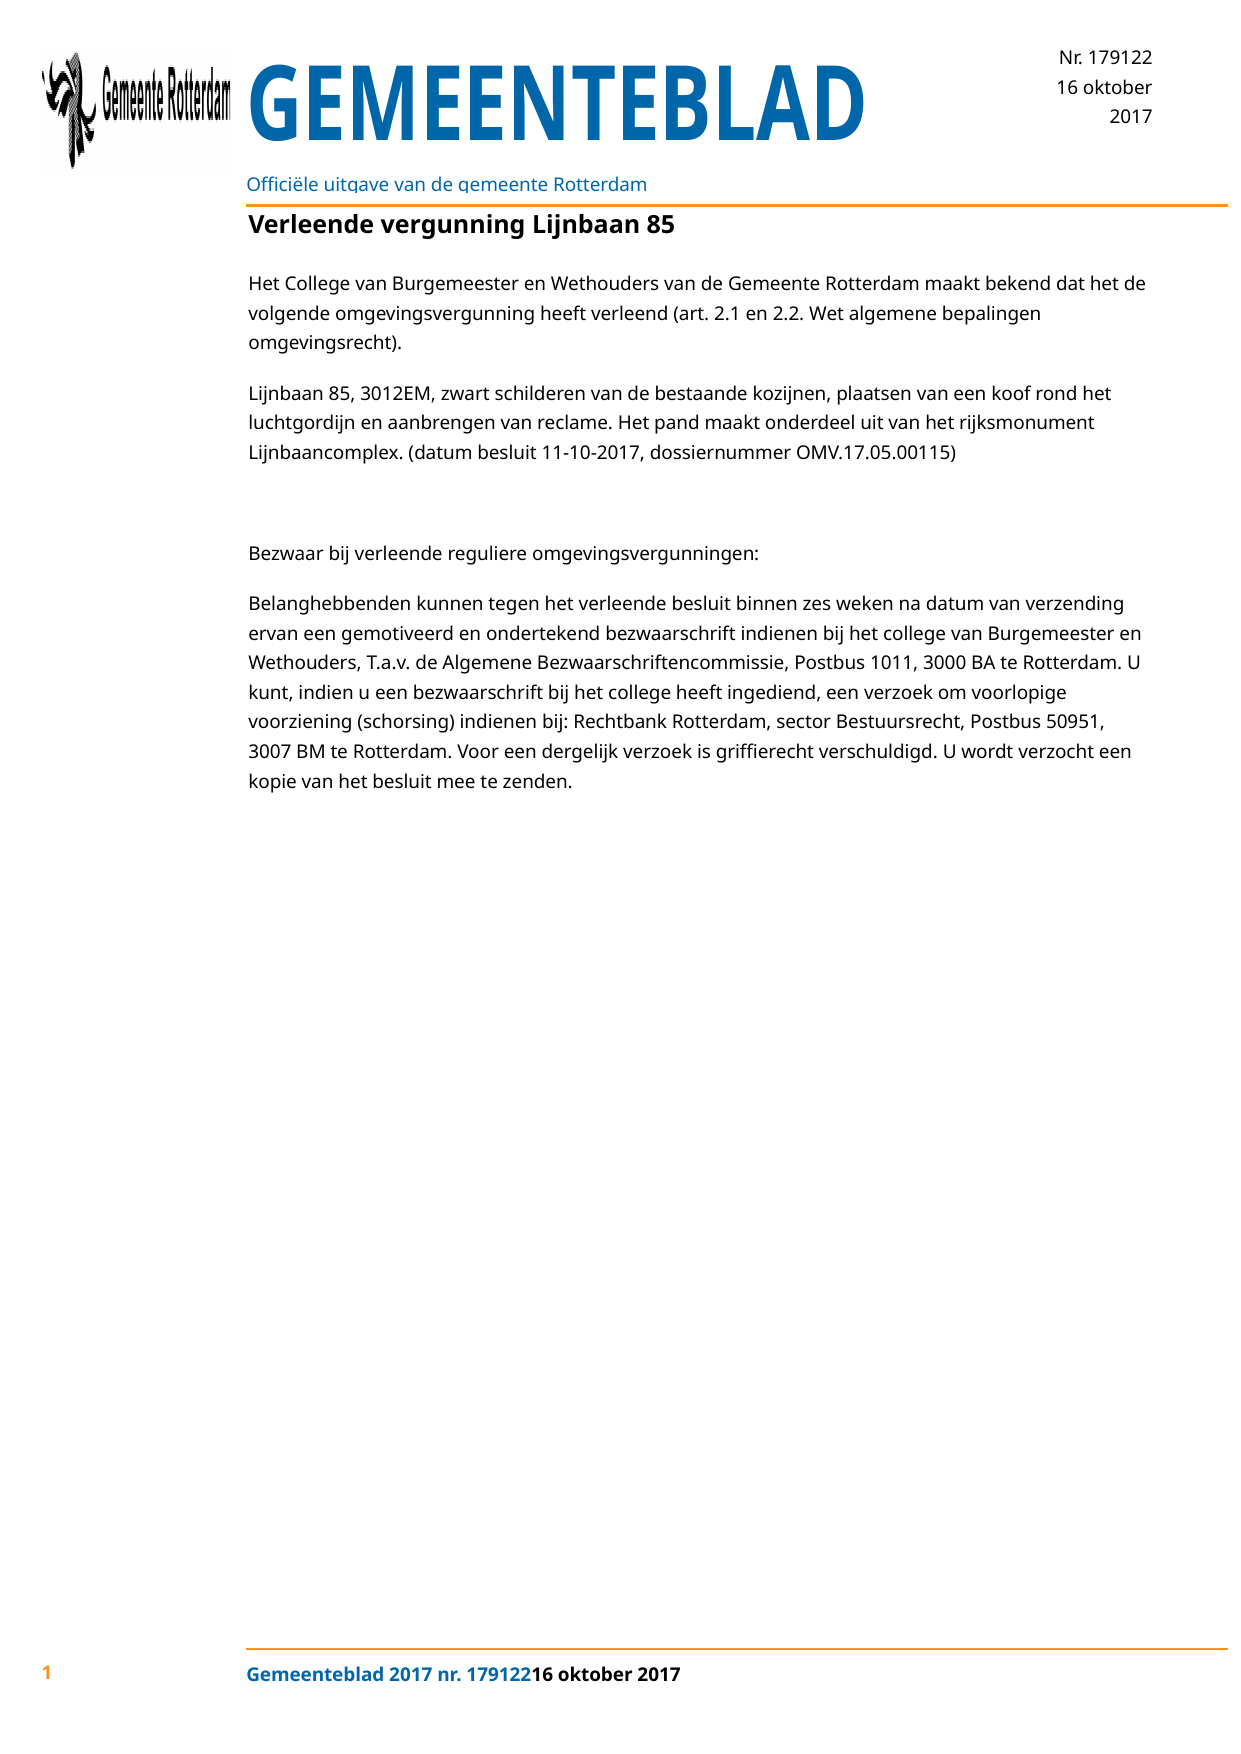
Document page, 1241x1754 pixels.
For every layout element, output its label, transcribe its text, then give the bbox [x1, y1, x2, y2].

picture [41, 47, 231, 172]
text Het College van Burgemeester en Wethouders van de Gemeente Rotterdam maakt bekend dat het de volgende omgevingsvergunning heeft verleend (art. 2.1 en 2.2. Wet algemene bepalingen omgevingsrecht). [248, 270, 1152, 355]
text Belanghebbenden kunnen tegen het verleende besluit binnen zes weken na datum van verzending ervan een gemotiveerd en ondertekend bezwaarschrift indienen bij het college van Burgemeester en Wethouders, T.a.v. de Algemene Bezwaarschriftencommissie, Postbus 1011, 3000 BA te Rotterdam. U kunt, indien u een bezwaarschrift bij het college heeft ingediend, een verzoek om voorlopige voorziening (schorsing) indienen bij: Rechtbank Rotterdam, sector Bestuursrecht, Postbus 50951, 3007 BM te Rotterdam. Voor een dergelijk verzoek is griffierecht verschuldigd. U wordt verzocht een kopie van het besluit mee te zenden. [248, 590, 1152, 793]
text Bezwaar bij verleende reguliere omgevingsvergunningen: [248, 540, 1152, 566]
text Lijnbaan 85, 3012EM, zwart schilderen van de bestaande kozijnen, plaatsen van een koof rond het luchtgordijn en aanbrengen van reclame. Het pand maakt onderdeel uit van het rijksmonument Lijnbaancomplex. (datum besluit 11-10-2017, dossiernummer OMV.17.05.00115) [248, 380, 1152, 465]
text Verleende vergunning Lijnbaan 85 [248, 207, 1152, 241]
